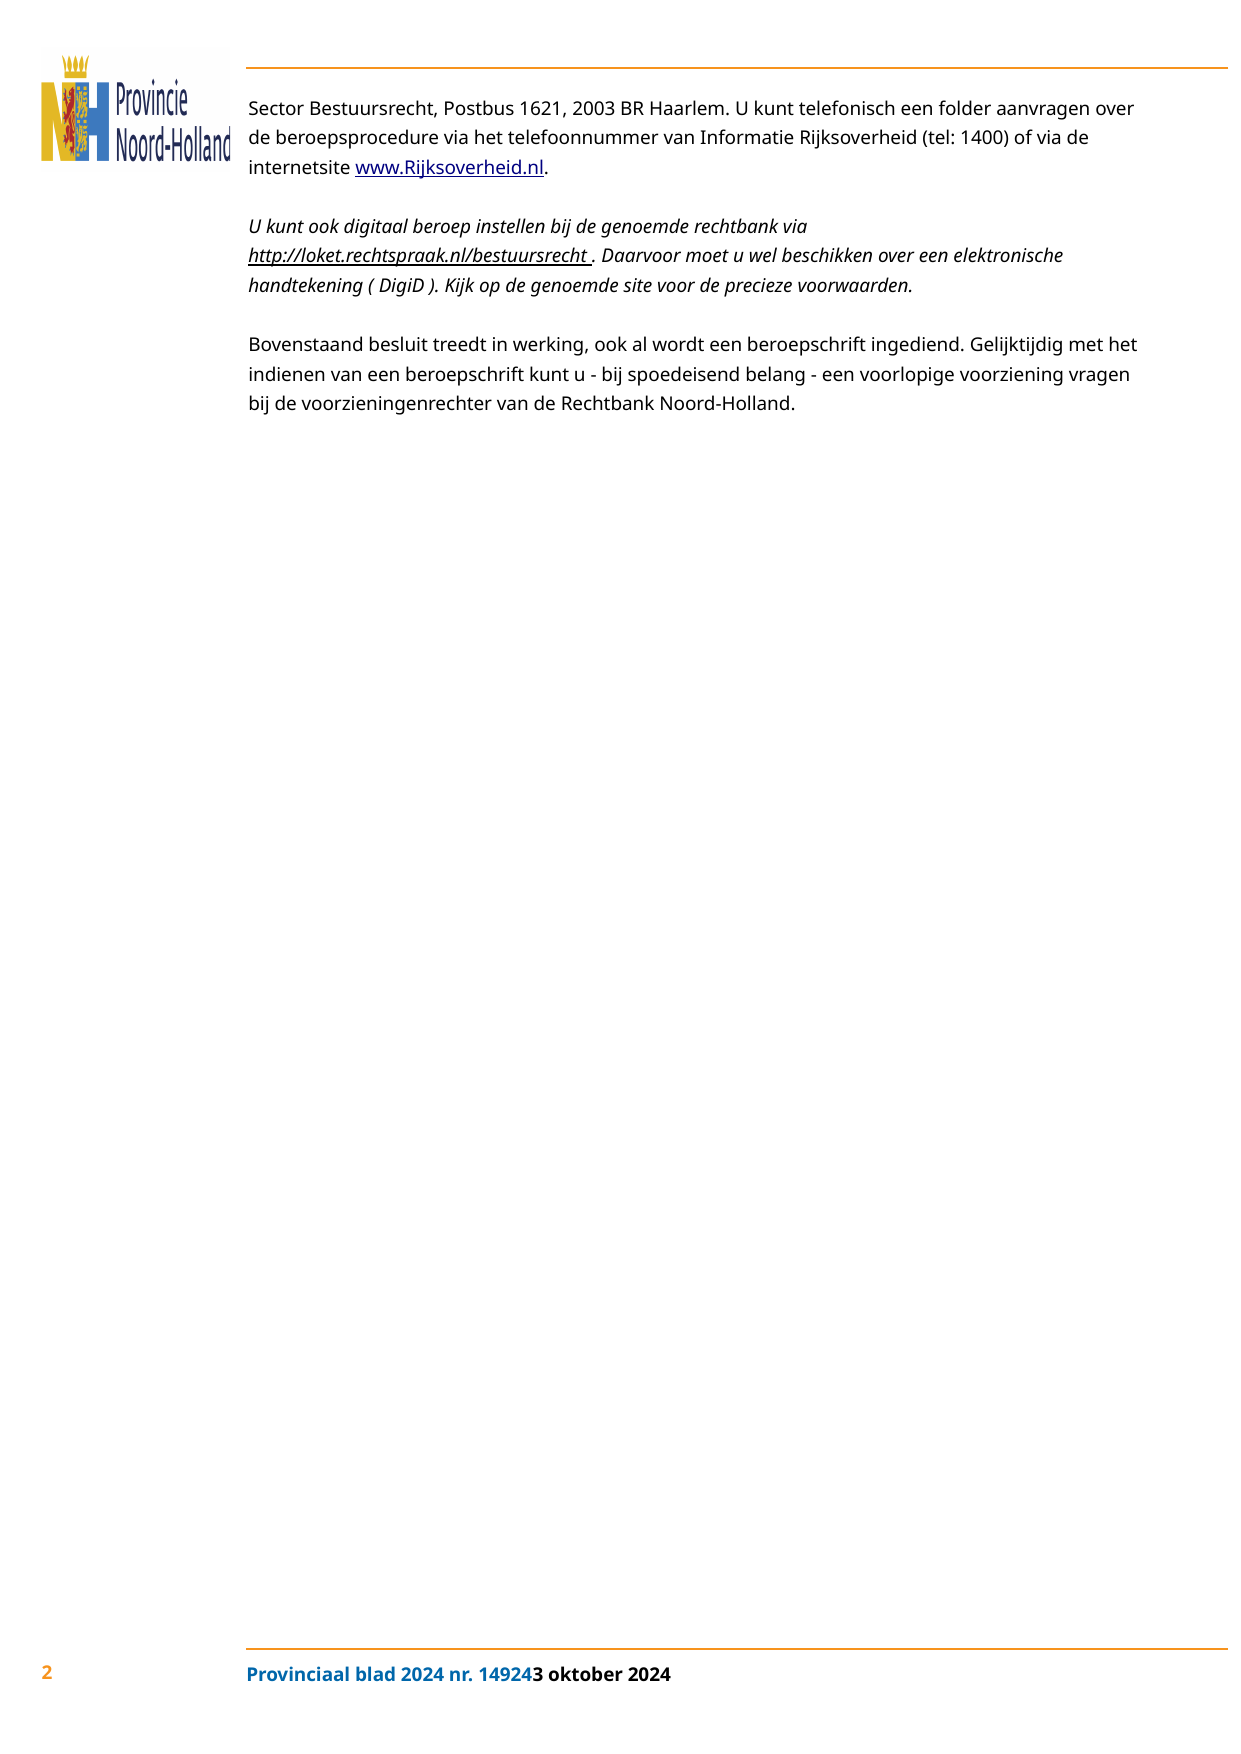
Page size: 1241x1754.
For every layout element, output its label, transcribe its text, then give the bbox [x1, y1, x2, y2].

text Bovenstaand besluit treedt in werking, ook al wordt een beroepschrift ingediend. Gelijktijdig met het indienen van een beroepschrift kunt u - bij spoedeisend belang - een voorlopige voorziening vragen bij de voorzieningenrechter van de Rechtbank Noord-Holland. [248, 331, 1152, 416]
text U kunt ook digitaal beroep instellen bij de genoemde rechtbank via http://loket.rechtspraak.nl/bestuursrecht . Daarvoor moet u wel beschikken over een elektronische handtekening ( DigiD ). Kijk op de genoemde site voor de precieze voorwaarden. [248, 213, 1152, 298]
text Sector Bestuursrecht, Postbus 1621, 2003 BR Haarlem. U kunt telefonisch een folder aanvragen over de beroepsprocedure via het telefoonnummer van Informatie Rijksoverheid (tel: 1400) of via de internetsite www.Rijksoverheid.nl. [248, 95, 1152, 180]
picture [41, 47, 231, 172]
